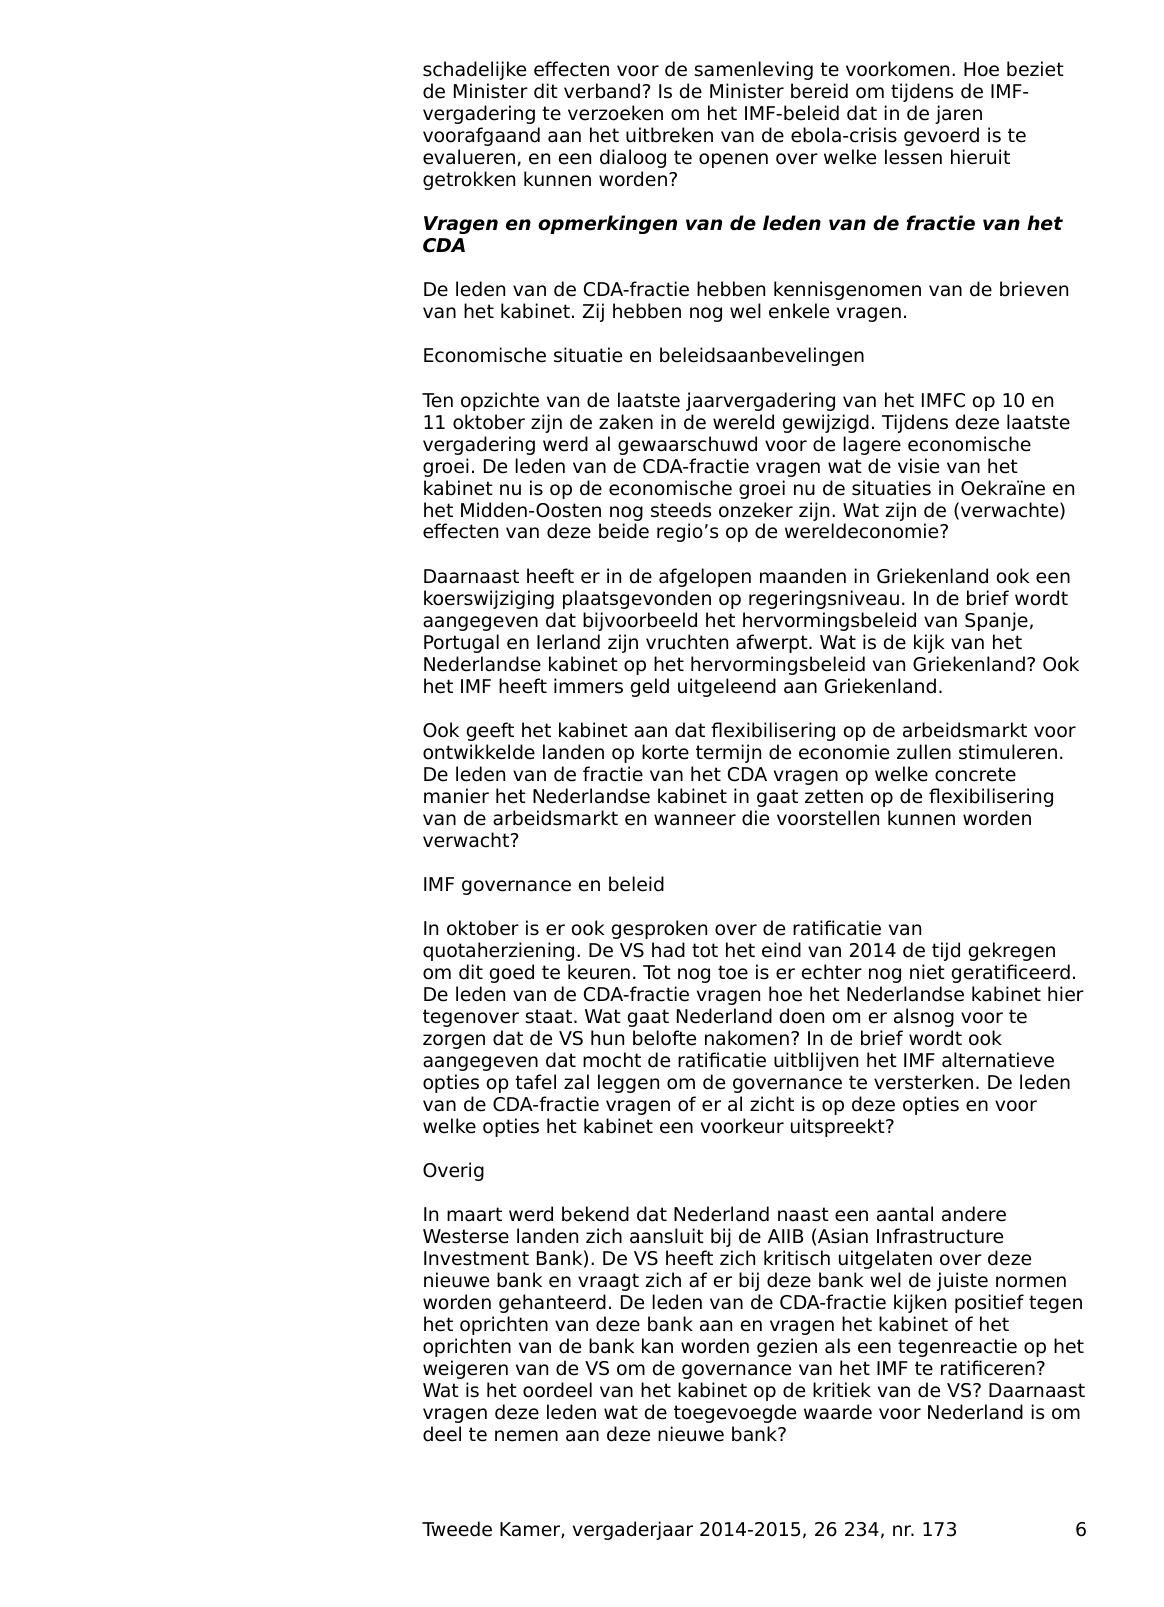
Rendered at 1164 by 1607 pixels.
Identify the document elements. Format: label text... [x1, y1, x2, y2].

text De leden van de CDA-fractie hebben kennisgenomen van de brieven van het kabinet. Zij hebben nog wel enkele vragen. [422, 279, 1087, 323]
text Ten opzichte van de laatste jaarvergadering van het IMFC op 10 en 11 oktober zijn de zaken in de wereld gewijzigd. Tijdens deze laatste vergadering werd al gewaarschuwd voor de lagere economische groei. De leden van de CDA-fractie vragen wat de visie van het kabinet nu is op de economische groei nu de situaties in Oekraïne en het Midden-Oosten nog steeds onzeker zijn. Wat zijn de (verwachte) effecten van deze beide regio’s op de wereldeconomie? [422, 389, 1087, 543]
text Economische situatie en beleidsaanbevelingen [422, 345, 1087, 367]
text Daarnaast heeft er in de afgelopen maanden in Griekenland ook een koerswijziging plaatsgevonden op regeringsniveau. In de brief wordt aangegeven dat bijvoorbeeld het hervormingsbeleid van Spanje, Portugal en Ierland zijn vruchten afwerpt. Wat is de kijk van het Nederlandse kabinet op het hervormingsbeleid van Griekenland? Ook het IMF heeft immers geld uitgeleend aan Griekenland. [422, 566, 1087, 697]
text In maart werd bekend dat Nederland naast een aantal andere Westerse landen zich aansluit bij de AIIB (Asian Infrastructure Investment Bank). De VS heeft zich kritisch uitgelaten over deze nieuwe bank en vraagt zich af er bij deze bank wel de juiste normen worden gehanteerd. De leden van de CDA-fractie kijken positief tegen het oprichten van deze bank aan en vragen het kabinet of het oprichten van de bank kan worden gezien als een tegenreactie op het weigeren van de VS om de governance van het IMF te ratificeren? Wat is het oordeel van het kabinet op de kritiek van de VS? Daarnaast vragen deze leden wat de toegevoegde waarde voor Nederland is om deel te nemen aan deze nieuwe bank? [422, 1204, 1087, 1446]
text Ook geeft het kabinet aan dat flexibilisering op de arbeidsmarkt voor ontwikkelde landen op korte termijn de economie zullen stimuleren. De leden van de fractie van het CDA vragen op welke concrete manier het Nederlandse kabinet in gaat zetten op de flexibilisering van de arbeidsmarkt en wanneer die voorstellen kunnen worden verwacht? [422, 720, 1087, 852]
text IMF governance en beleid [422, 874, 1087, 896]
text In oktober is er ook gesproken over de ratificatie van quotaherziening. De VS had tot het eind van 2014 de tijd gekregen om dit goed te keuren. Tot nog toe is er echter nog niet geratificeerd. De leden van de CDA-fractie vragen hoe het Nederlandse kabinet hier tegenover staat. Wat gaat Nederland doen om er alsnog voor te zorgen dat de VS hun belofte nakomen? In de brief wordt ook aangegeven dat mocht de ratificatie uitblijven het IMF alternatieve opties op tafel zal leggen om de governance te versterken. De leden van de CDA-fractie vragen of er al zicht is op deze opties en voor welke opties het kabinet een voorkeur uitspreekt? [422, 918, 1087, 1138]
text Overig [422, 1160, 1087, 1182]
text schadelijke effecten voor de samenleving te voorkomen. Hoe beziet de Minister dit verband? Is de Minister bereid om tijdens de IMF-vergadering te verzoeken om het IMF-beleid dat in de jaren voorafgaand aan het uitbreken van de ebola-crisis gevoerd is te evalueren, en een dialoog te openen over welke lessen hieruit getrokken kunnen worden? [422, 59, 1087, 191]
subtitle Vragen en opmerkingen van de leden van de fractie van het CDA [422, 213, 1087, 257]
